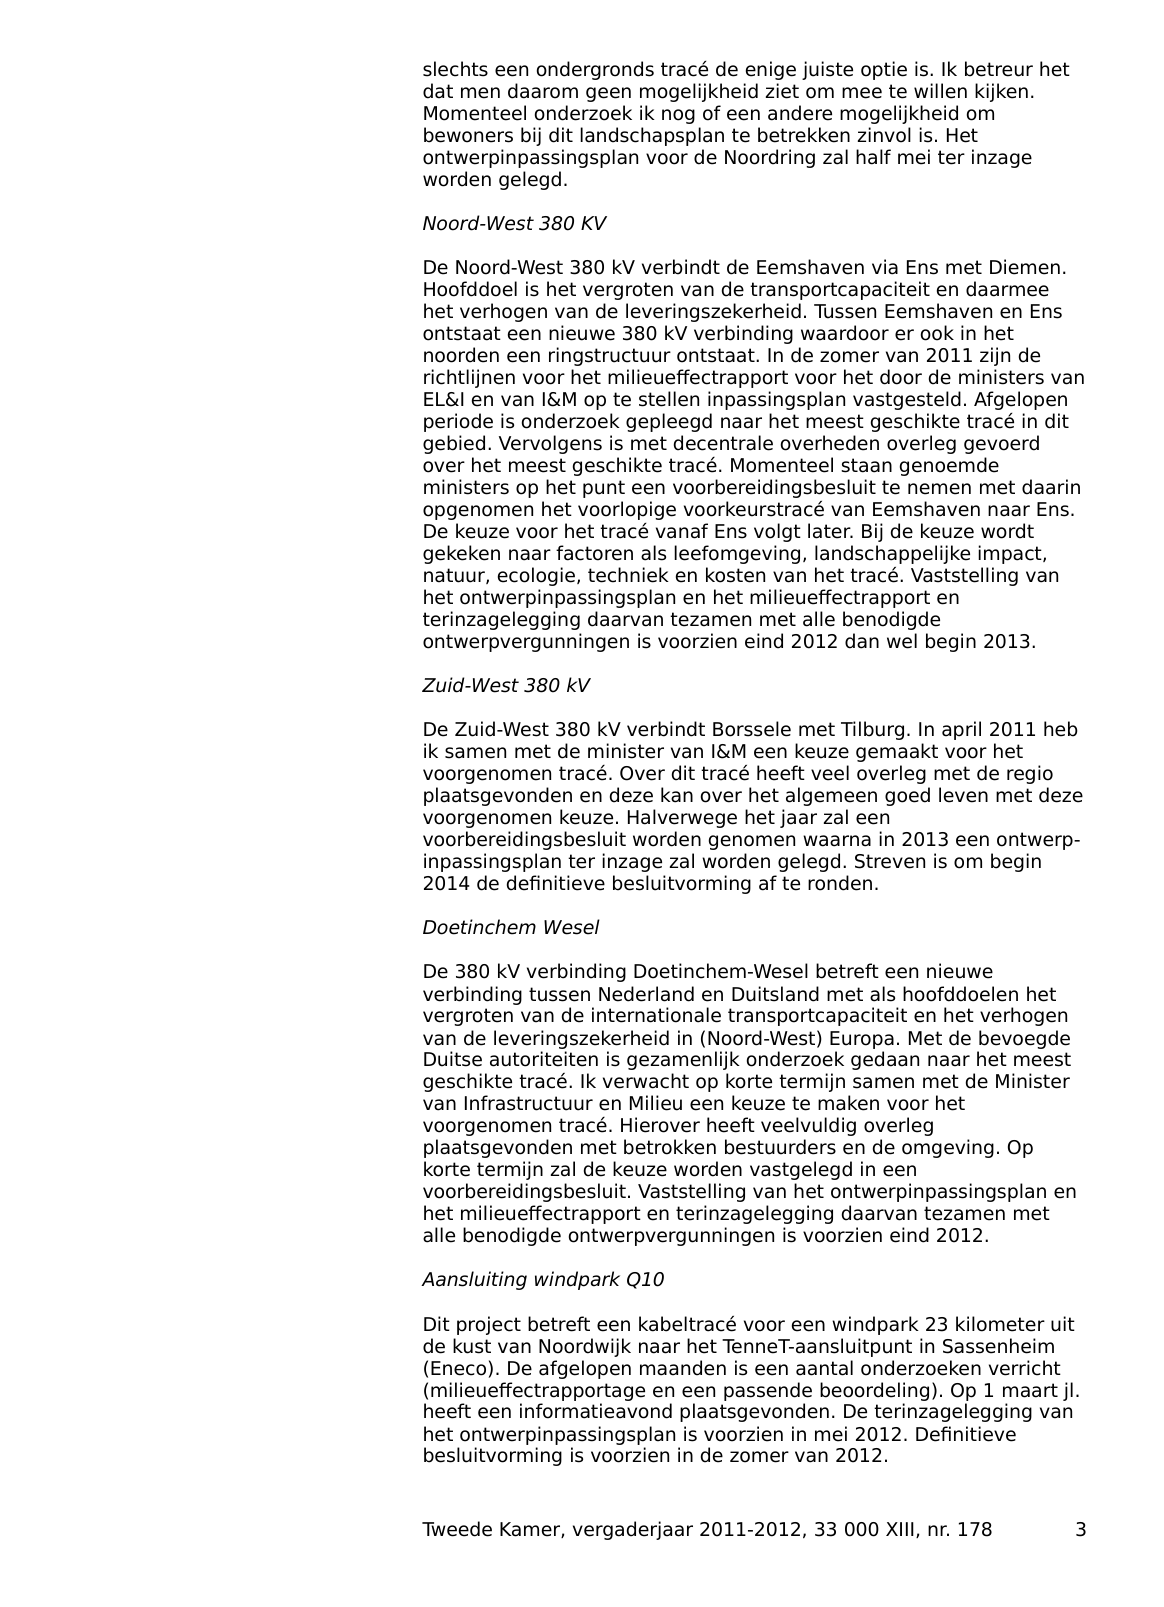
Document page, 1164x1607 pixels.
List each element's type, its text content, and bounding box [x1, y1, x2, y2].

subtitle Zuid-West 380 kV [422, 675, 1087, 697]
subtitle Noord-West 380 KV [422, 213, 1087, 235]
text Dit project betreft een kabeltracé voor een windpark 23 kilometer uit de kust van Noordwijk naar het TenneT-aansluitpunt in Sassenheim (Eneco). De afgelopen maanden is een aantal onderzoeken verricht (milieueffectrapportage en een passende beoordeling). Op 1 maart jl. heeft een informatieavond plaatsgevonden. De terinzagelegging van het ontwerpinpassingsplan is voorzien in mei 2012. Definitieve besluitvorming is voorzien in de zomer van 2012. [422, 1313, 1087, 1467]
subtitle Doetinchem Wesel [422, 917, 1087, 939]
text De Noord-West 380 kV verbindt de Eemshaven via Ens met Diemen. Hoofddoel is het vergroten van de transportcapaciteit en daarmee het verhogen van de leveringszekerheid. Tussen Eemshaven en Ens ontstaat een nieuwe 380 kV verbinding waardoor er ook in het noorden een ringstructuur ontstaat. In de zomer van 2011 zijn de richtlijnen voor het milieueffectrapport voor het door de ministers van EL&I en van I&M op te stellen inpassingsplan vastgesteld. Afgelopen periode is onderzoek gepleegd naar het meest geschikte tracé in dit gebied. Vervolgens is met decentrale overheden overleg gevoerd over het meest geschikte tracé. Momenteel staan genoemde ministers op het punt een voorbereidingsbesluit te nemen met daarin opgenomen het voorlopige voorkeurstracé van Eemshaven naar Ens. De keuze voor het tracé vanaf Ens volgt later. Bij de keuze wordt gekeken naar factoren als leefomgeving, landschappelijke impact, natuur, ecologie, techniek en kosten van het tracé. Vaststelling van het ontwerpinpassingsplan en het milieueffectrapport en terinzagelegging daarvan tezamen met alle benodigde ontwerpvergunningen is voorzien eind 2012 dan wel begin 2013. [422, 257, 1087, 653]
subtitle Aansluiting windpark Q10 [422, 1269, 1087, 1291]
text slechts een ondergronds tracé de enige juiste optie is. Ik betreur het dat men daarom geen mogelijkheid ziet om mee te willen kijken. Momenteel onderzoek ik nog of een andere mogelijkheid om bewoners bij dit landschapsplan te betrekken zinvol is. Het ontwerpinpassingsplan voor de Noordring zal half mei ter inzage worden gelegd. [422, 59, 1087, 191]
text De 380 kV verbinding Doetinchem-Wesel betreft een nieuwe verbinding tussen Nederland en Duitsland met als hoofddoelen het vergroten van de internationale transportcapaciteit en het verhogen van de leveringszekerheid in (Noord-West) Europa. Met de bevoegde Duitse autoriteiten is gezamenlijk onderzoek gedaan naar het meest geschikte tracé. Ik verwacht op korte termijn samen met de Minister van Infrastructuur en Milieu een keuze te maken voor het voorgenomen tracé. Hierover heeft veelvuldig overleg plaatsgevonden met betrokken bestuurders en de omgeving. Op korte termijn zal de keuze worden vastgelegd in een voorbereidingsbesluit. Vaststelling van het ontwerpinpassingsplan en het milieueffectrapport en terinzagelegging daarvan tezamen met alle benodigde ontwerpvergunningen is voorzien eind 2012. [422, 961, 1087, 1247]
text De Zuid-West 380 kV verbindt Borssele met Tilburg. In april 2011 heb ik samen met de minister van I&M een keuze gemaakt voor het voorgenomen tracé. Over dit tracé heeft veel overleg met de regio plaatsgevonden en deze kan over het algemeen goed leven met deze voorgenomen keuze. Halverwege het jaar zal een voorbereidingsbesluit worden genomen waarna in 2013 een ontwerp-inpassingsplan ter inzage zal worden gelegd. Streven is om begin 2014 de definitieve besluitvorming af te ronden. [422, 719, 1087, 895]
